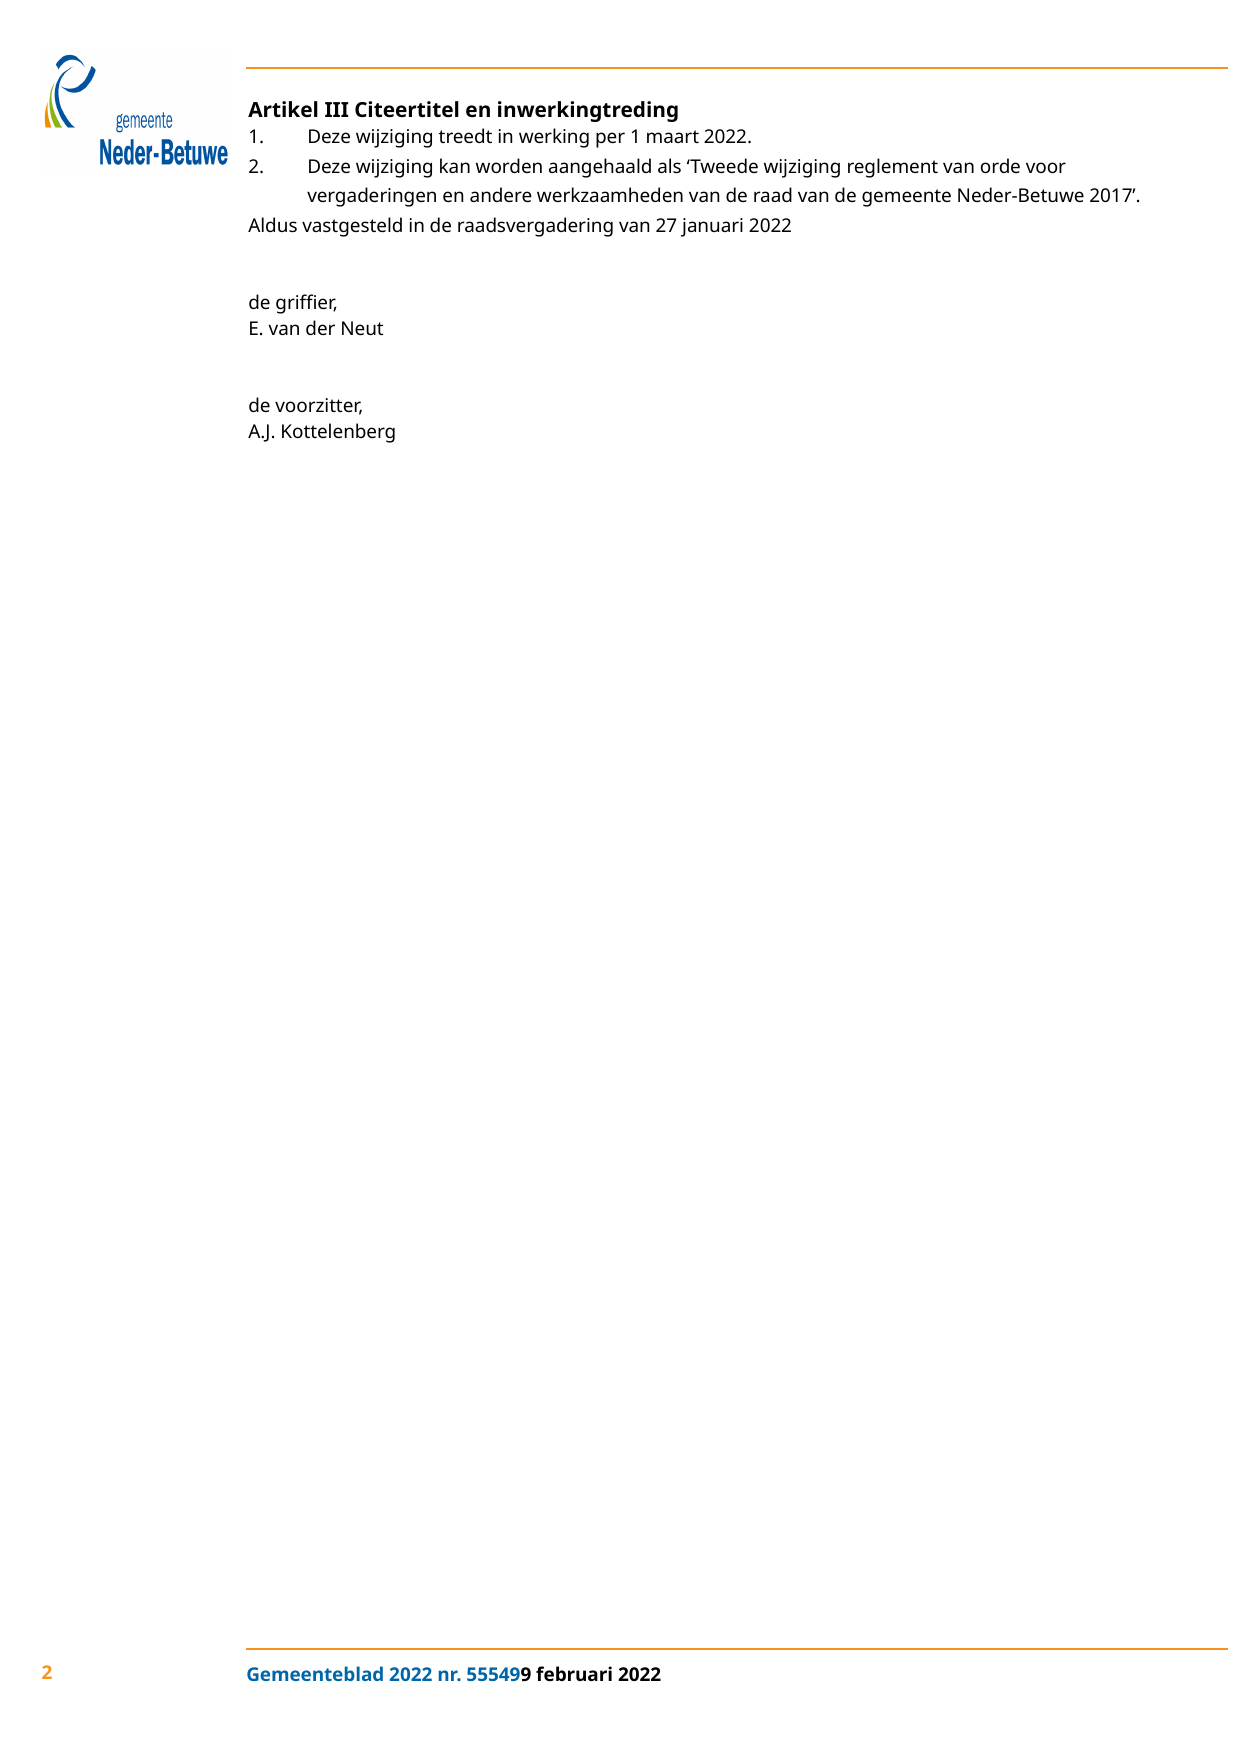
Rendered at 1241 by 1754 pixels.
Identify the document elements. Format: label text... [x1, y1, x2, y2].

text Aldus vastgesteld in de raadsvergadering van 27 januari 2022 [248, 212, 1152, 238]
text E. van der Neut [248, 315, 1152, 341]
text de griffier, [248, 289, 1152, 315]
text Artikel III Citeertitel en inwerkingtreding [248, 95, 1152, 123]
list Deze wijziging treedt in werking per 1 maart 2022. [248, 123, 1152, 149]
text A.J. Kottelenberg [248, 418, 1152, 443]
list Deze wijziging kan worden aangehaald als ‘Tweede wijziging reglement van orde voor vergaderingen en andere werkzaamheden van de raad van de gemeente Neder-Betuwe 2017’. [248, 153, 1152, 208]
picture [41, 47, 231, 172]
text de voorzitter, [248, 392, 1152, 418]
